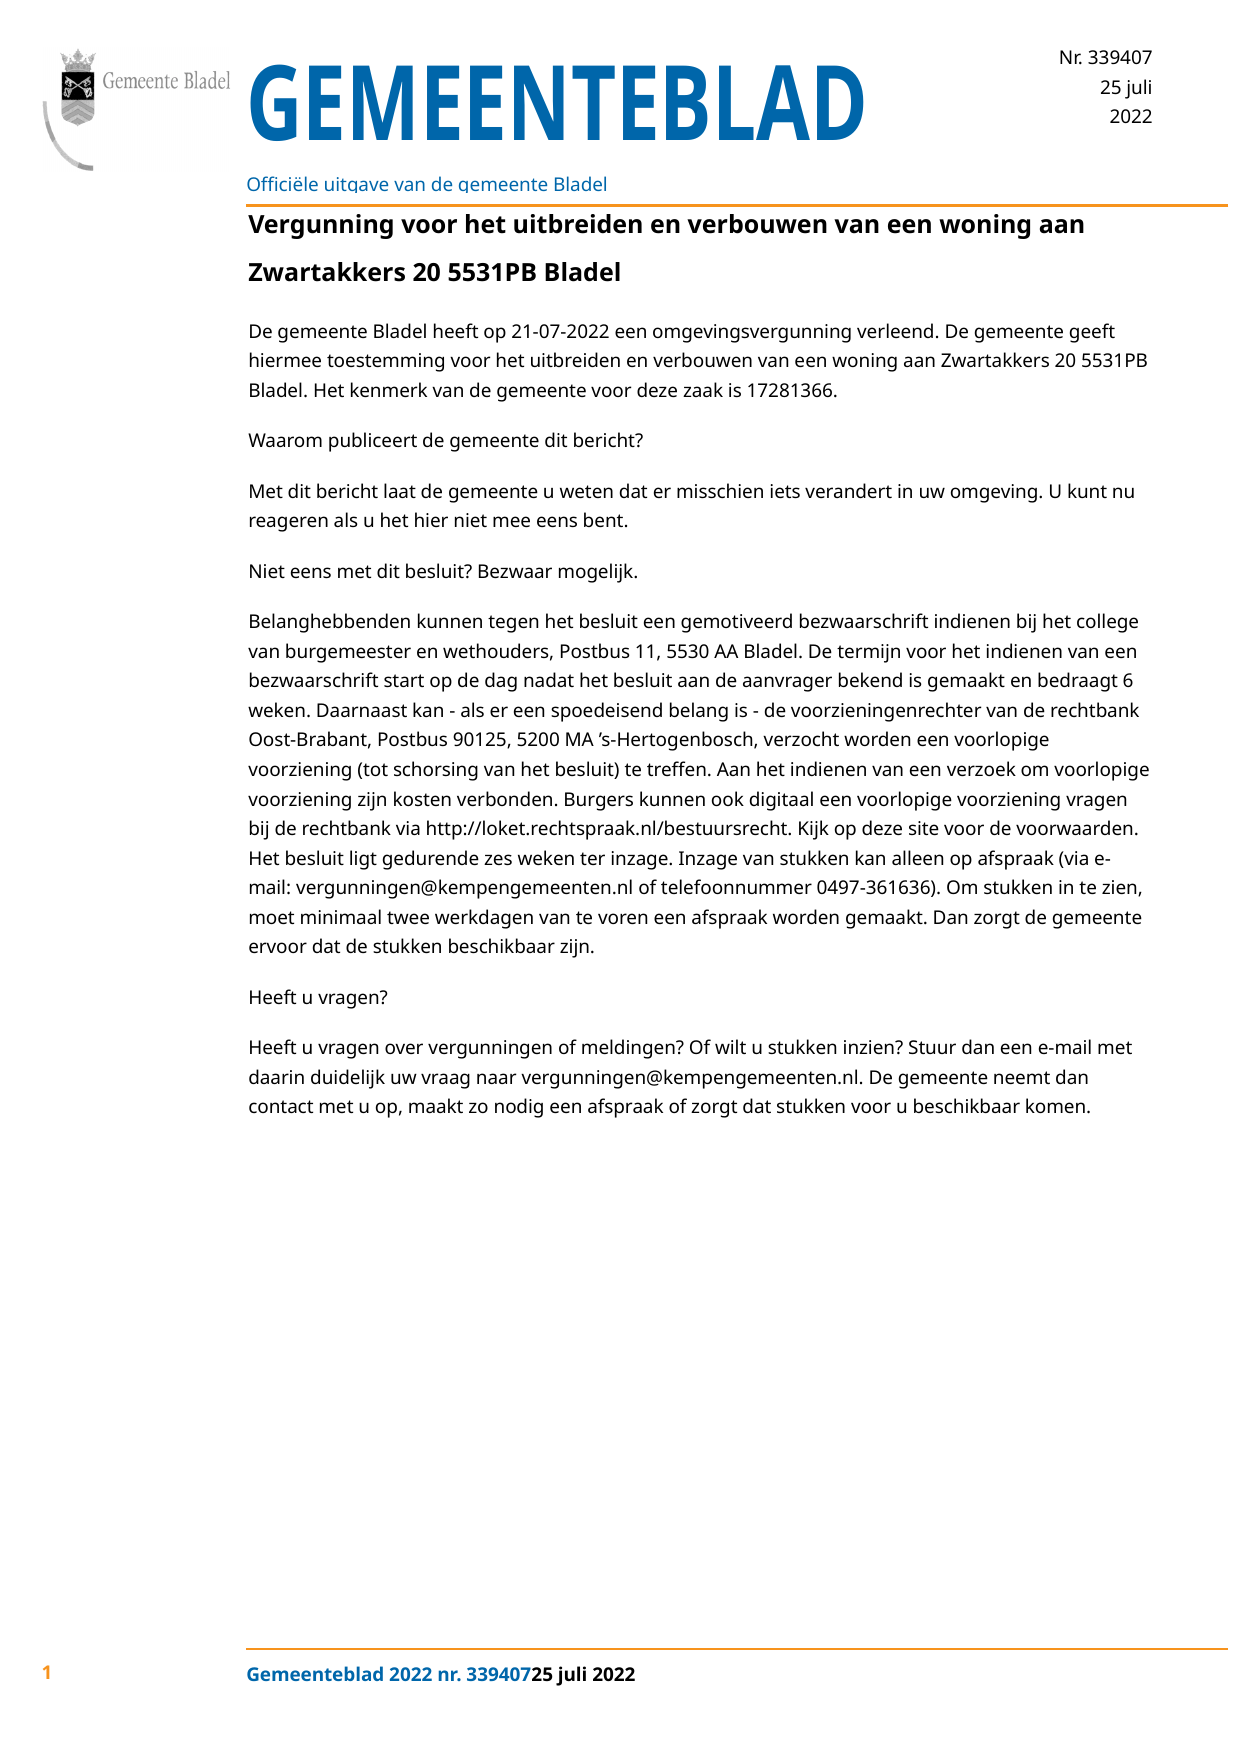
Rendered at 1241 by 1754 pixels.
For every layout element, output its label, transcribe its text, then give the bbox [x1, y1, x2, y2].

text De gemeente Bladel heeft op 21-07-2022 een omgevingsvergunning verleend. De gemeente geeft hiermee toestemming voor het uitbreiden en verbouwen van een woning aan Zwartakkers 20 5531PB Bladel. Het kenmerk van de gemeente voor deze zaak is 17281366. [248, 318, 1152, 403]
text Niet eens met dit besluit? Bezwaar mogelijk. [248, 558, 1152, 584]
picture [41, 47, 231, 172]
text Waarom publiceert de gemeente dit bericht? [248, 427, 1152, 453]
text Vergunning voor het uitbreiden en verbouwen van een woning aan Zwartakkers 20 5531PB Bladel [248, 207, 1152, 288]
text Heeft u vragen over vergunningen of meldingen? Of wilt u stukken inzien? Stuur dan een e-mail met daarin duidelijk uw vraag naar vergunningen@kempengemeenten.nl. De gemeente neemt dan contact met u op, maakt zo nodig een afspraak of zorgt dat stukken voor u beschikbaar komen. [248, 1034, 1152, 1119]
text Met dit bericht laat de gemeente u weten dat er misschien iets verandert in uw omgeving. U kunt nu reageren als u het hier niet mee eens bent. [248, 478, 1152, 533]
text Belanghebbenden kunnen tegen het besluit een gemotiveerd bezwaarschrift indienen bij het college van burgemeester en wethouders, Postbus 11, 5530 AA Bladel. De termijn voor het indienen van een bezwaarschrift start op de dag nadat het besluit aan de aanvrager bekend is gemaakt en bedraagt 6 weken. Daarnaast kan - als er een spoedeisend belang is - de voorzieningenrechter van de rechtbank Oost-Brabant, Postbus 90125, 5200 MA ’s-Hertogenbosch, verzocht worden een voorlopige voorziening (tot schorsing van het besluit) te treffen. Aan het indienen van een verzoek om voorlopige voorziening zijn kosten verbonden. Burgers kunnen ook digitaal een voorlopige voorziening vragen bij de rechtbank via http://loket.rechtspraak.nl/bestuursrecht. Kijk op deze site voor de voorwaarden. Het besluit ligt gedurende zes weken ter inzage. Inzage van stukken kan alleen op afspraak (via e-mail: vergunningen@kempengemeenten.nl of telefoonnummer 0497-361636). Om stukken in te zien, moet minimaal twee werkdagen van te voren een afspraak worden gemaakt. Dan zorgt de gemeente ervoor dat de stukken beschikbaar zijn. [248, 608, 1152, 959]
text Heeft u vragen? [248, 984, 1152, 1010]
